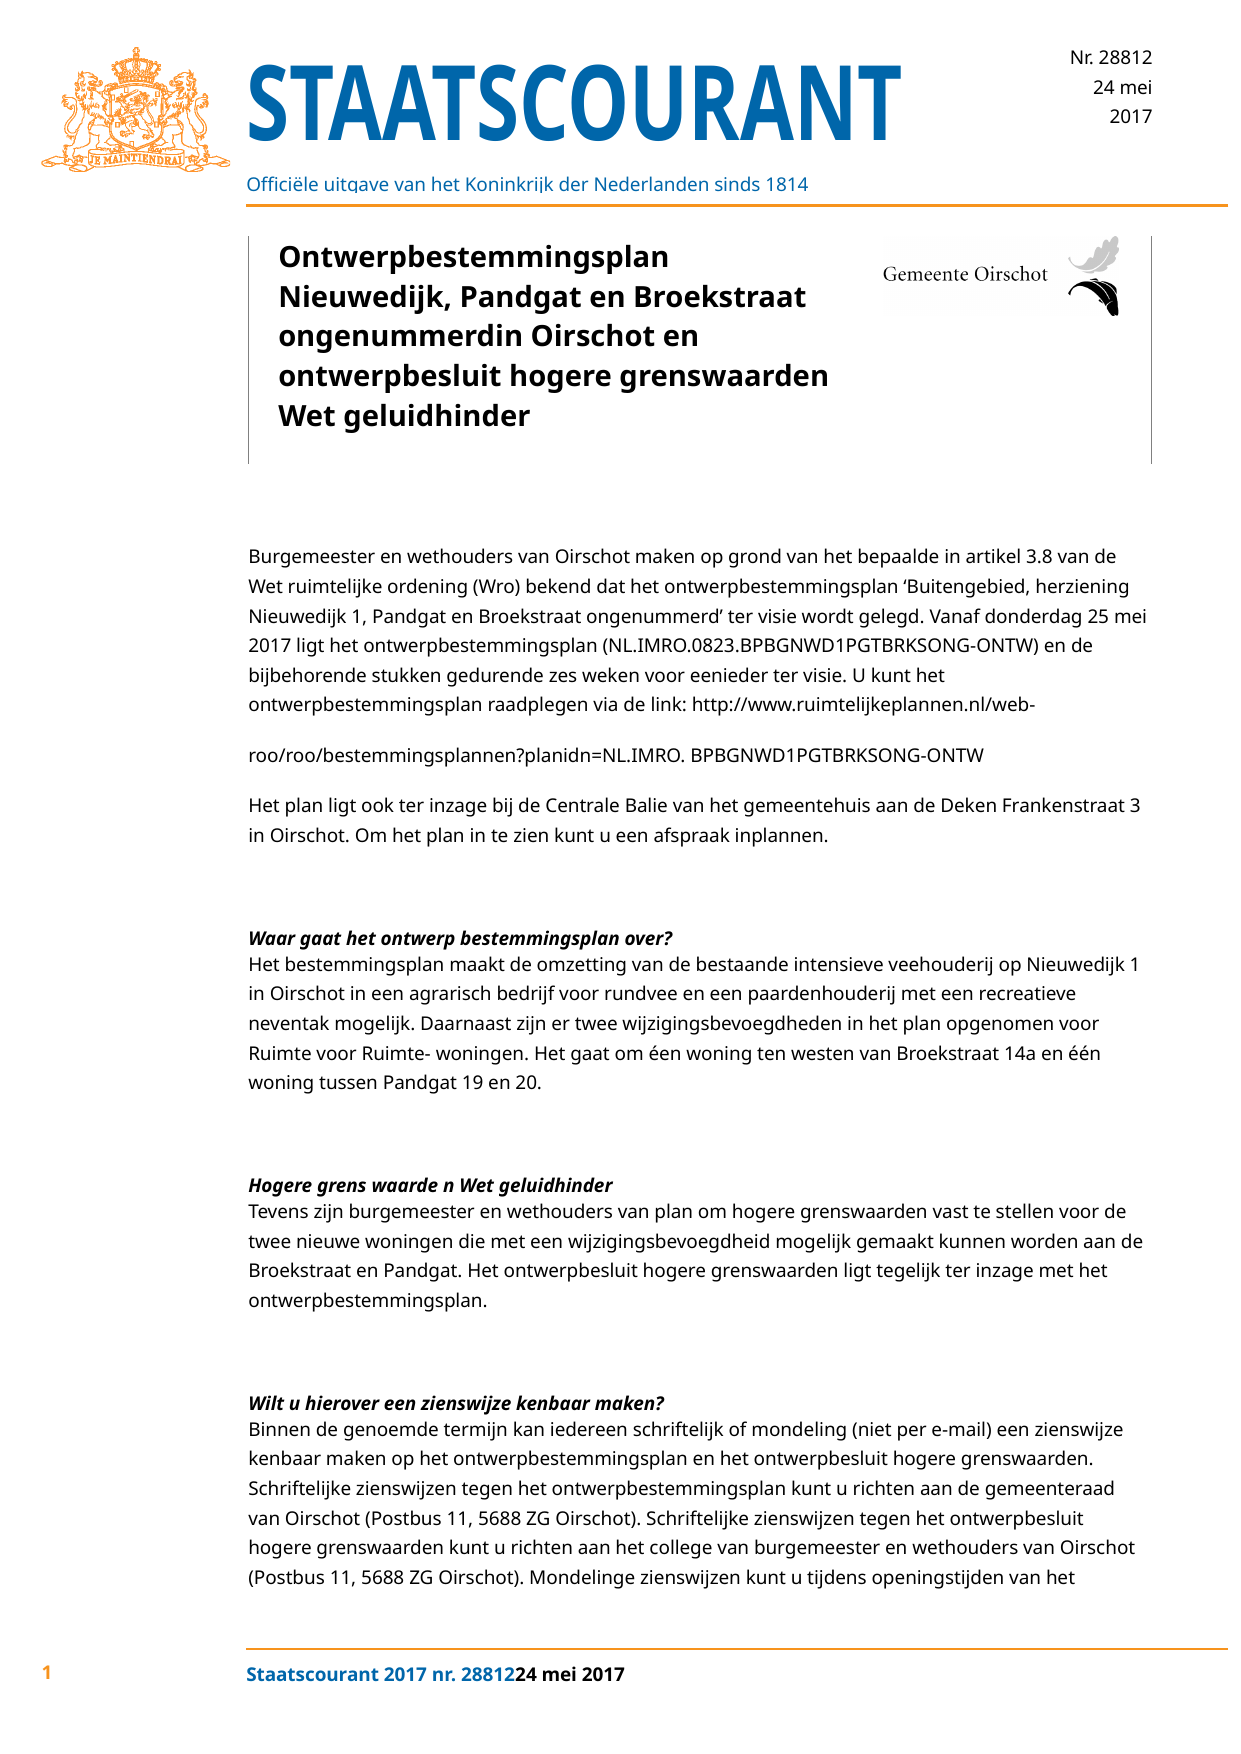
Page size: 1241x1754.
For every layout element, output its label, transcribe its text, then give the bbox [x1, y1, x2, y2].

text Hogere grens waarde n Wet geluidhinder [248, 1173, 1152, 1198]
text roo/roo/bestemmingsplannen?planidn=NL.IMRO. BPBGNWD1PGTBRKSONG-ONTW [248, 742, 1152, 768]
text Het bestemmingsplan maakt de omzetting van de bestaande intensieve veehouderij op Nieuwedijk 1 in Oirschot in een agrarisch bedrijf voor rundvee en een paardenhouderij met een recreatieve neventak mogelijk. Daarnaast zijn er twee wijzigingsbevoegdheden in het plan opgenomen voor Ruimte voor Ruimte- woningen. Het gaat om éen woning ten westen van Broekstraat 14a en één woning tussen Pandgat 19 en 20. [248, 951, 1152, 1095]
text Tevens zijn burgemeester en wethouders van plan om hogere grenswaarden vast te stellen voor de twee nieuwe woningen die met een wijzigingsbevoegdheid mogelijk gemaakt kunnen worden aan de Broekstraat en Pandgat. Het ontwerpbesluit hogere grenswaarden ligt tegelijk ter inzage met het ontwerpbestemmingsplan. [248, 1198, 1152, 1313]
text Burgemeester en wethouders van Oirschot maken op grond van het bepaalde in artikel 3.8 van de Wet ruimtelijke ordening (Wro) bekend dat het ontwerpbestemmingsplan ‘Buitengebied, herziening Nieuwedijk 1, Pandgat en Broekstraat ongenummerd’ ter visie wordt gelegd. Vanaf donderdag 25 mei 2017 ligt het ontwerpbestemmingsplan (NL.IMRO.0823.BPBGNWD1PGTBRKSONG-ONTW) en de bijbehorende stukken gedurende zes weken voor eenieder ter visie. U kunt het ontwerpbestemmingsplan raadplegen via de link: http://www.ruimtelijkeplannen.nl/web- [248, 544, 1152, 717]
text Waar gaat het ontwerp bestemmingsplan over? [248, 925, 1152, 951]
text Het plan ligt ook ter inzage bij de Centrale Balie van het gemeentehuis aan de Deken Frankenstraat 3 in Oirschot. Om het plan in te zien kunt u een afspraak inplannen. [248, 792, 1152, 848]
text Binnen de genoemde termijn kan iedereen schriftelijk of mondeling (niet per e-mail) een zienswijze kenbaar maken op het ontwerpbestemmingsplan en het ontwerpbesluit hogere grenswaarden. Schriftelijke zienswijzen tegen het ontwerpbestemmingsplan kunt u richten aan de gemeenteraad van Oirschot (Postbus 11, 5688 ZG Oirschot). Schriftelijke zienswijzen tegen het ontwerpbesluit hogere grenswaarden kunt u richten aan het college van burgemeester en wethouders van Oirschot (Postbus 11, 5688 ZG Oirschot). Mondelinge zienswijzen kunt u tijdens openingstijden van het [248, 1416, 1152, 1590]
picture [882, 236, 1119, 316]
table_header [850, 236, 1151, 464]
table_header Ontwerpbestemmingsplan Nieuwedijk, Pandgat en Broekstraat ongenummerdin Oirschot en ontwerpbesluit hogere grenswaarden Wet geluidhinder [249, 236, 850, 464]
picture [41, 47, 231, 172]
text Wilt u hierover een zienswijze kenbaar maken? [248, 1390, 1152, 1416]
